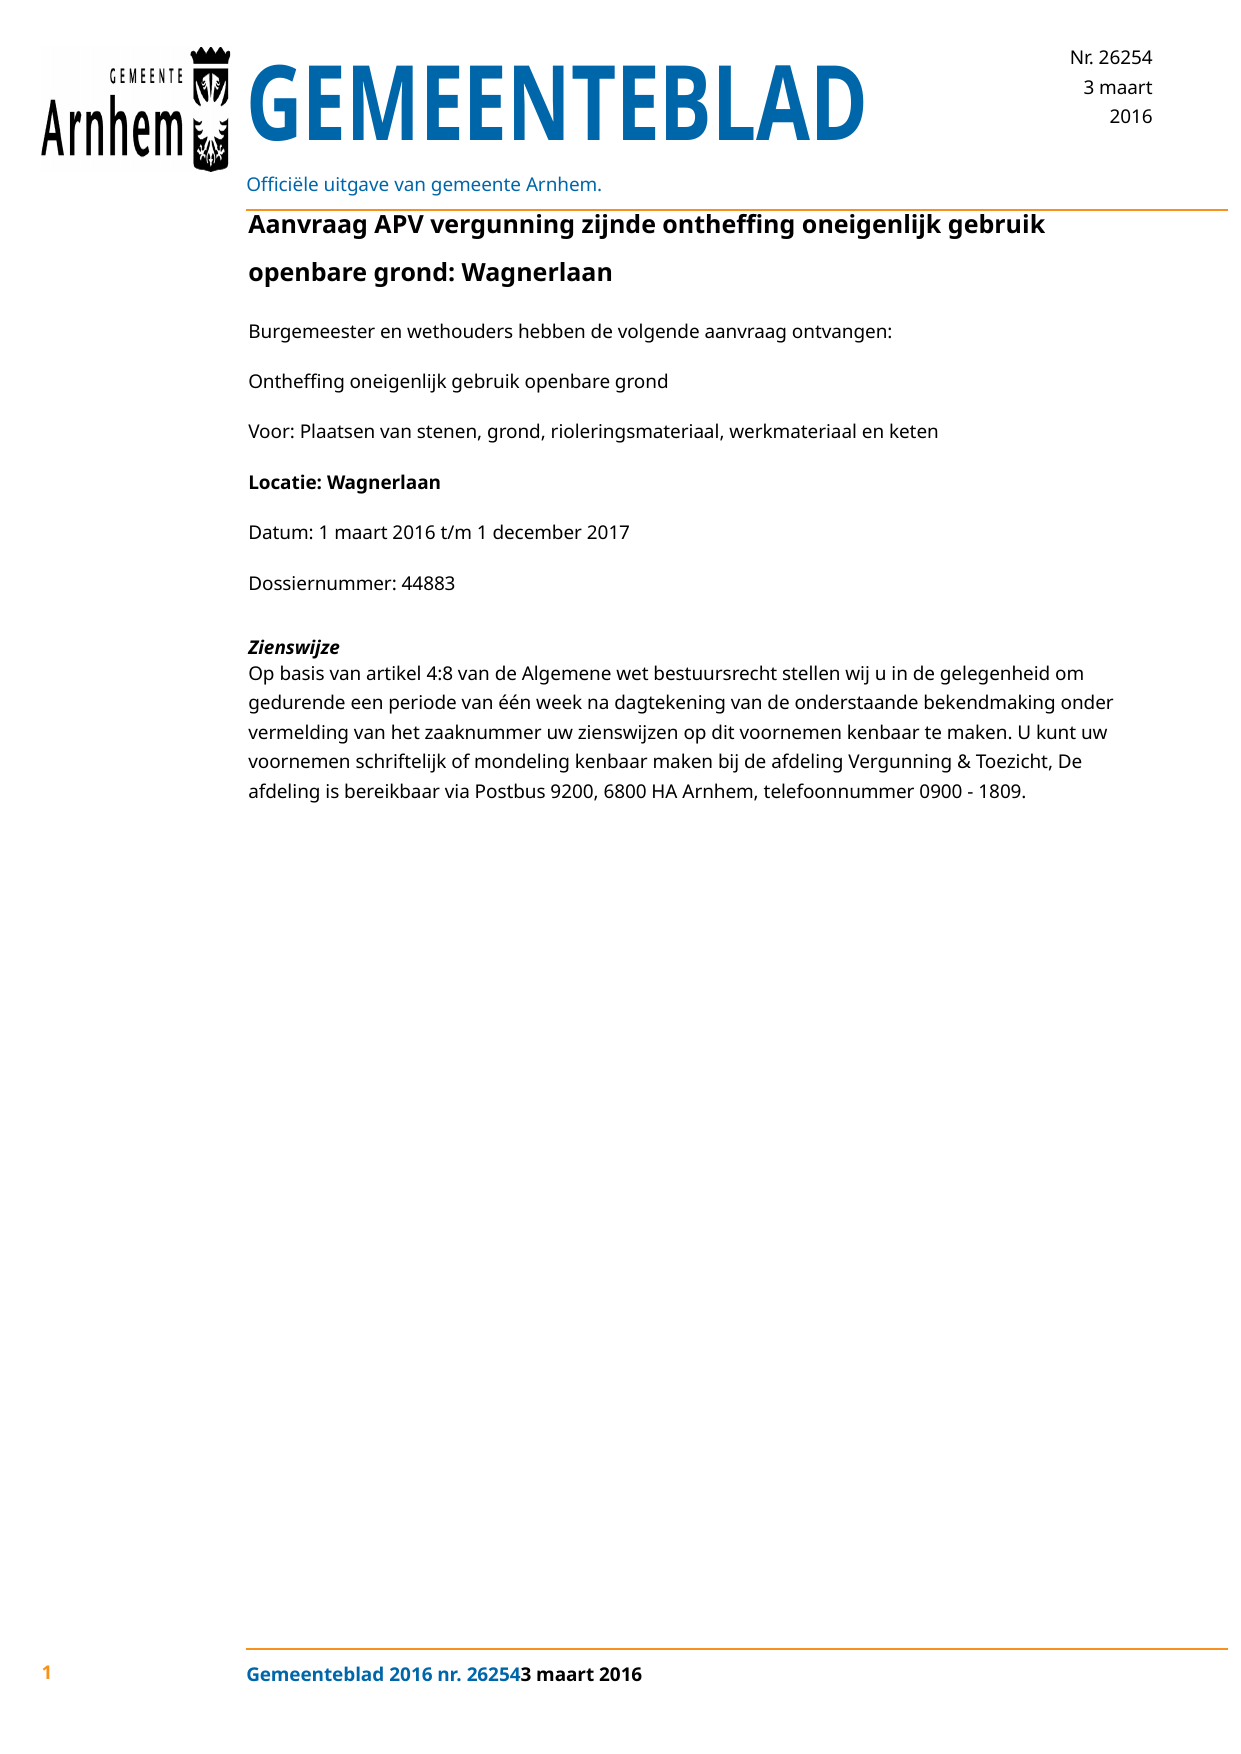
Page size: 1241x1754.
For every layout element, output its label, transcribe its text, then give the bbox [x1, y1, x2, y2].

text Datum: 1 maart 2016 t/m 1 december 2017 [248, 519, 1152, 545]
text Ontheffing oneigenlijk gebruik openbare grond [248, 368, 1152, 394]
text Burgemeester en wethouders hebben de volgende aanvraag ontvangen: [248, 318, 1152, 344]
text Voor: Plaatsen van stenen, grond, rioleringsmateriaal, werkmateriaal en keten [248, 419, 1152, 444]
text Zienswijze [248, 634, 1152, 660]
text Op basis van artikel 4:8 van de Algemene wet bestuursrecht stellen wij u in de gelegenheid om gedurende een periode van één week na dagtekening van de onderstaande bekendmaking onder vermelding van het zaaknummer uw zienswijzen op dit voornemen kenbaar te maken. U kunt uw voornemen schriftelijk of mondeling kenbaar maken bij de afdeling Vergunning & Toezicht, De afdeling is bereikbaar via Postbus 9200, 6800 HA Arnhem, telefoonnummer 0900 - 1809. [248, 660, 1152, 804]
text Aanvraag APV vergunning zijnde ontheffing oneigenlijk gebruik openbare grond: Wagnerlaan [248, 211, 1152, 288]
text Locatie: Wagnerlaan [248, 469, 1152, 495]
picture [41, 47, 231, 172]
text Dossiernummer: 44883 [248, 570, 1152, 596]
